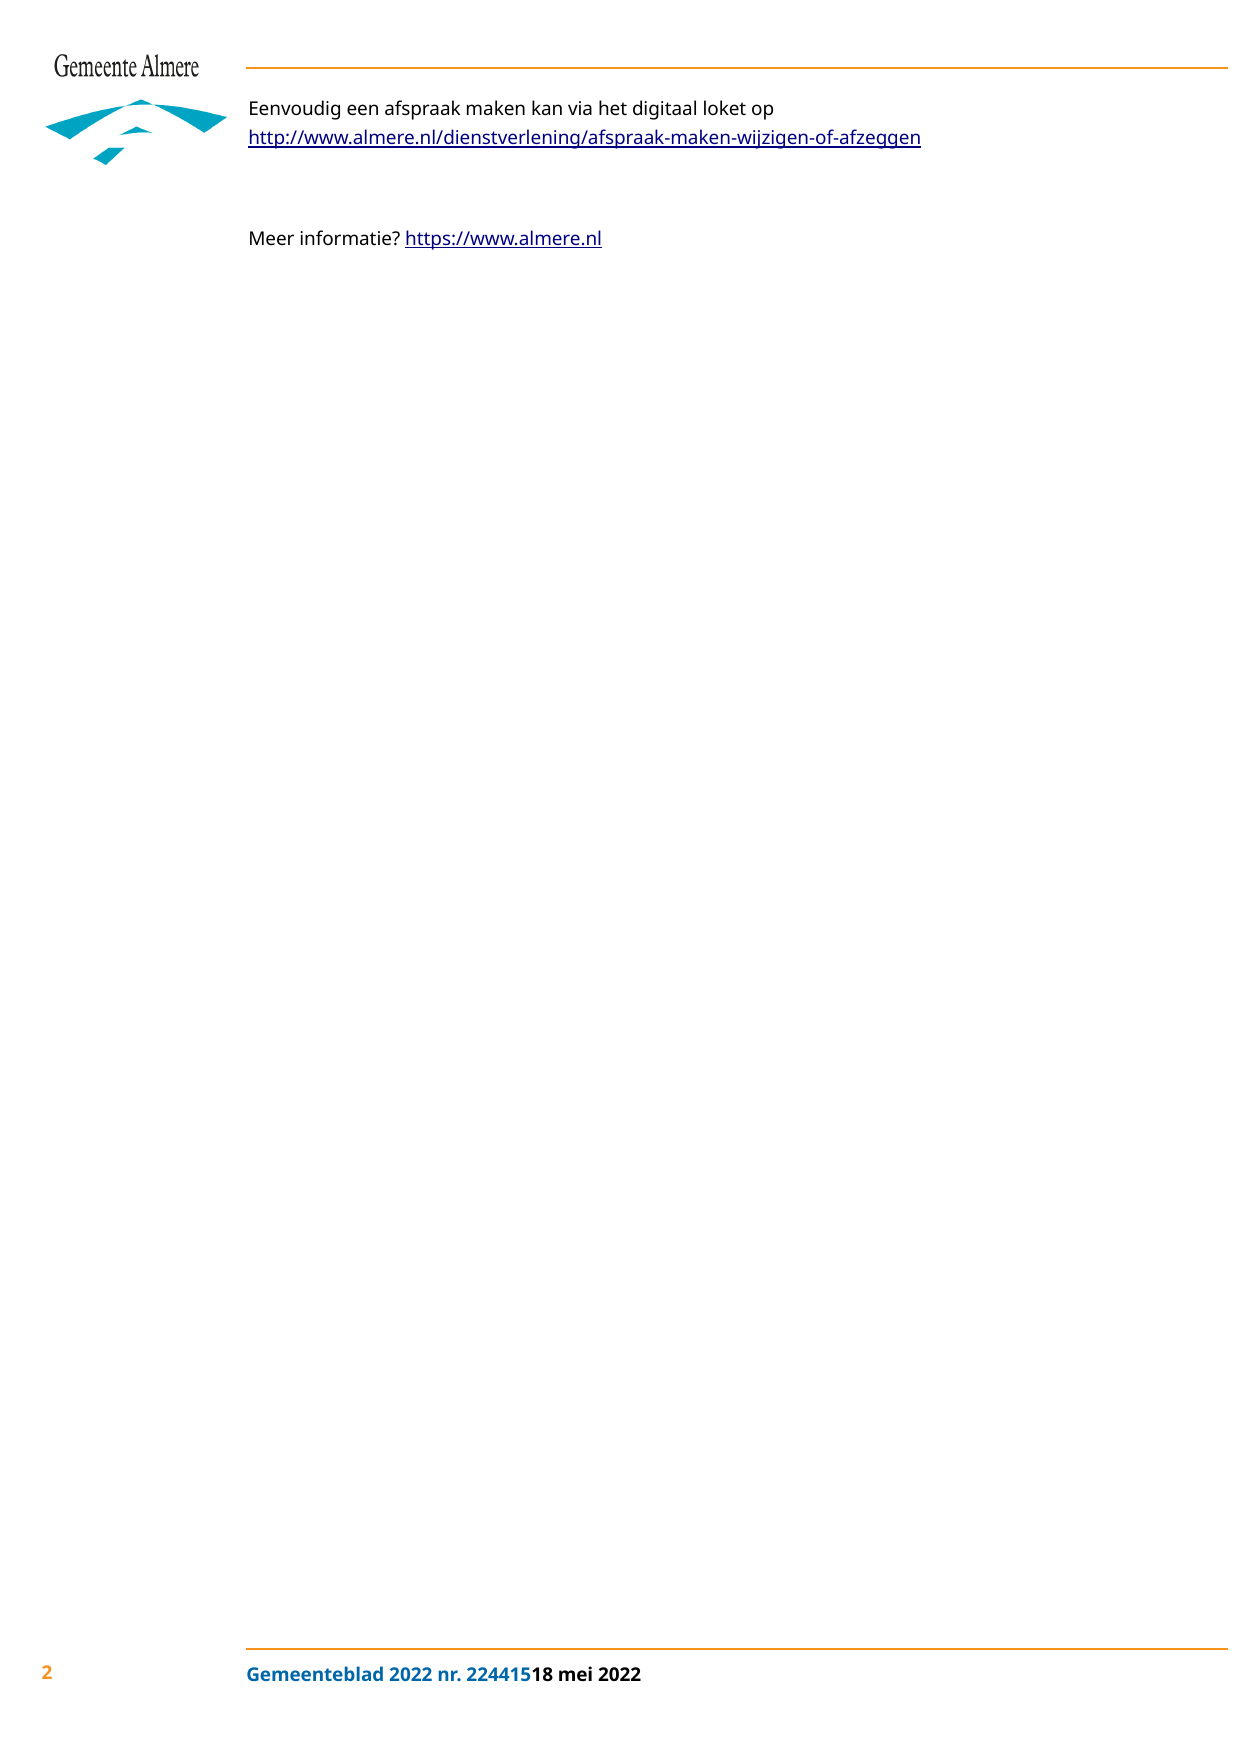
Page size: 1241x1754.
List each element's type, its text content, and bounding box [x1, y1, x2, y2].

text Meer informatie? https://www.almere.nl [248, 225, 1152, 251]
picture [41, 47, 231, 172]
text Eenvoudig een afspraak maken kan via het digitaal loket op http://www.almere.nl/dienstverlening/afspraak-maken-wijzigen-of-afzeggen [248, 95, 1152, 150]
